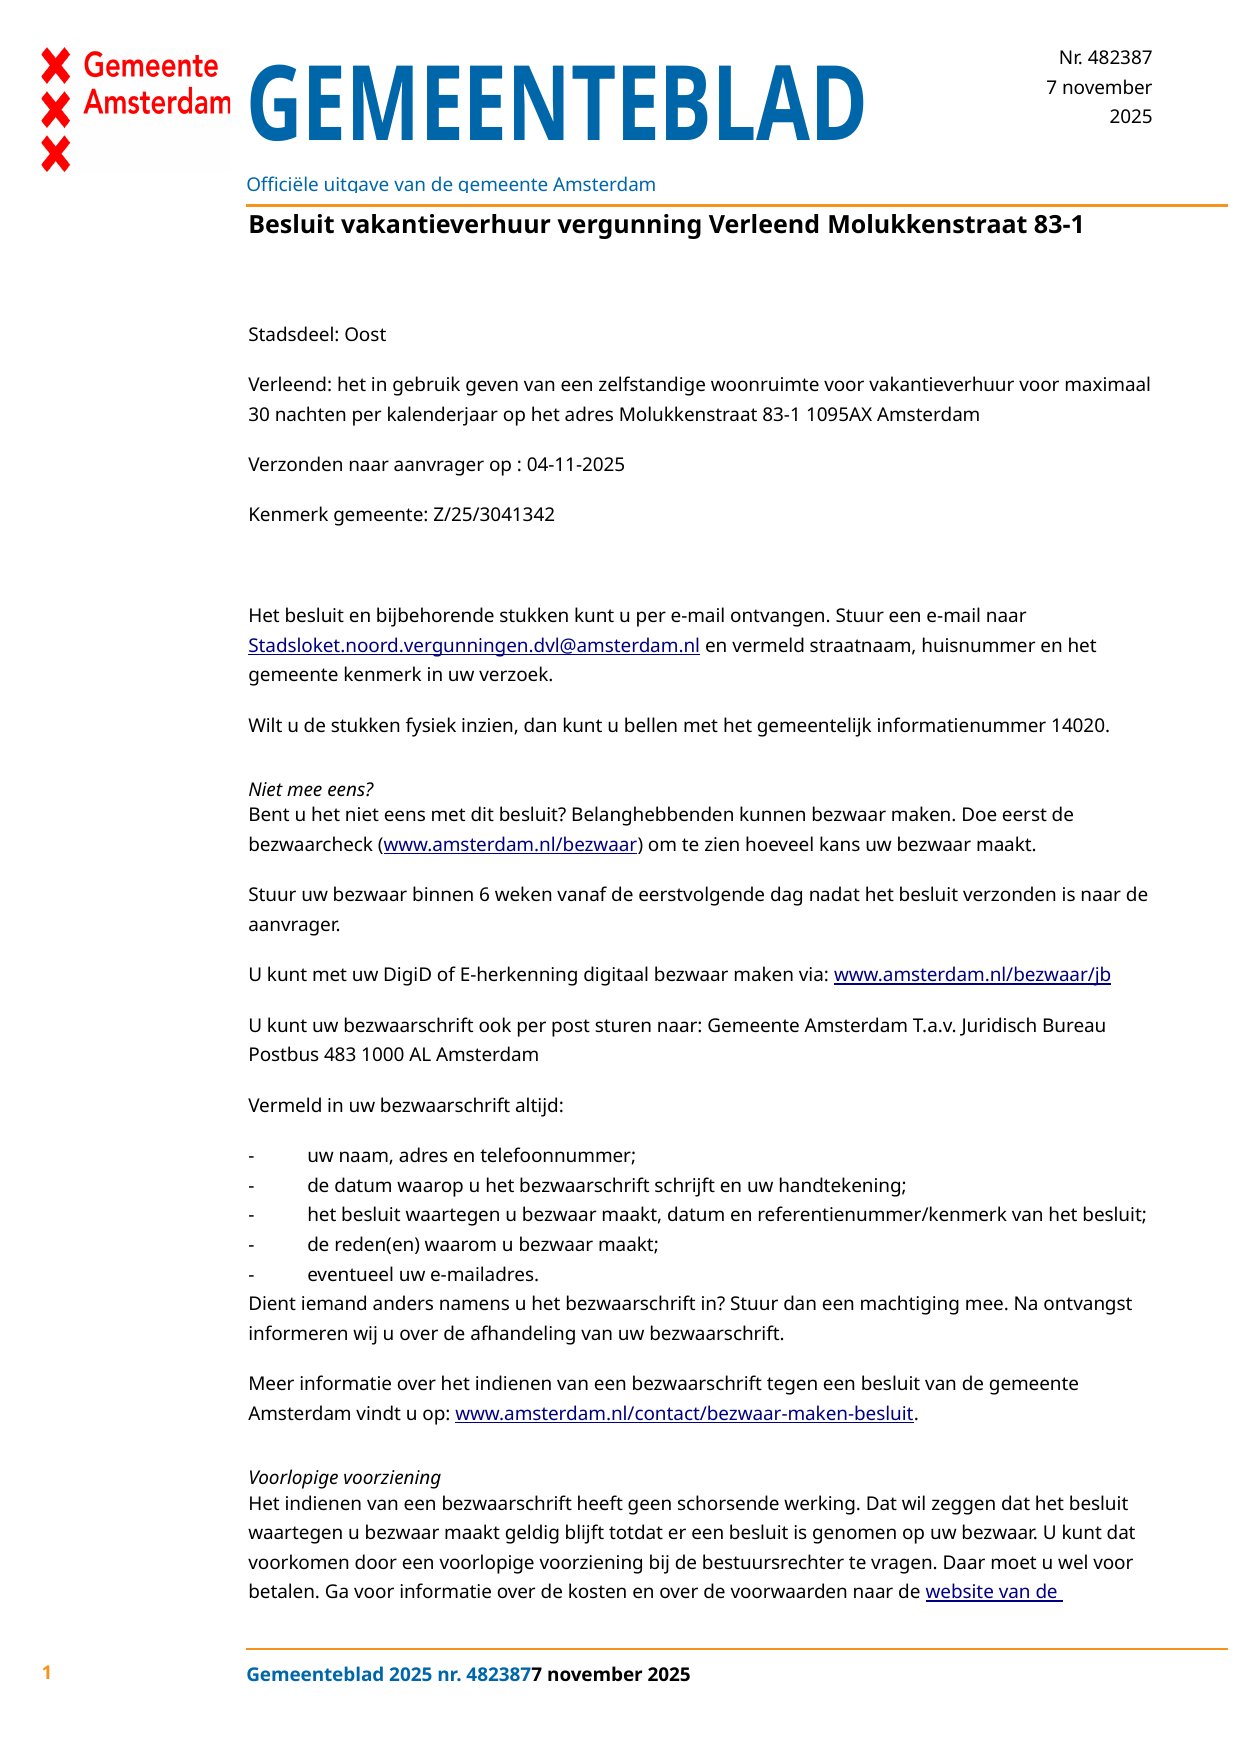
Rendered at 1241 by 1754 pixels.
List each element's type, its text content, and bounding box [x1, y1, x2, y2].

text Stadsdeel: Oost [248, 321, 1152, 346]
text Kenmerk gemeente: Z/25/3041342 [248, 502, 1152, 527]
list uw naam, adres en telefoonnummer; [248, 1142, 1152, 1168]
text Het besluit en bijbehorende stukken kunt u per e-mail ontvangen. Stuur een e-mail naar Stadsloket.noord.vergunningen.dvl@amsterdam.nl en vermeld straatnaam, huisnummer en het gemeente kenmerk in uw verzoek. [248, 602, 1152, 687]
text U kunt met uw DigiD of E-herkenning digitaal bezwaar maken via: www.amsterdam.nl/bezwaar/jb [248, 962, 1152, 987]
text Stuur uw bezwaar binnen 6 weken vanaf de eerstvolgende dag nadat het besluit verzonden is naar de aanvrager. [248, 882, 1152, 937]
text Besluit vakantieverhuur vergunning Verleend Molukkenstraat 83-1 [248, 207, 1152, 241]
text Bent u het niet eens met dit besluit? Belanghebbenden kunnen bezwaar maken. Doe eerst de bezwaarcheck (www.amsterdam.nl/bezwaar) om te zien hoeveel kans uw bezwaar maakt. [248, 802, 1152, 857]
list eventueel uw e-mailadres. [248, 1261, 1152, 1287]
text Het indienen van een bezwaarschrift heeft geen schorsende werking. Dat wil zeggen dat het besluit waartegen u bezwaar maakt geldig blijft totdat er een besluit is genomen op uw bezwaar. U kunt dat voorkomen door een voorlopige voorziening bij de bestuursrechter te vragen. Daar moet u wel voor betalen. Ga voor informatie over de kosten en over de voorwaarden naar de website van de [248, 1490, 1152, 1604]
text Wilt u de stukken fysiek inzien, dan kunt u bellen met het gemeentelijk informatienummer 14020. [248, 712, 1152, 738]
list de reden(en) waarom u bezwaar maakt; [248, 1231, 1152, 1257]
text Verleend: het in gebruik geven van een zelfstandige woonruimte voor vakantieverhuur voor maximaal 30 nachten per kalenderjaar op het adres Molukkenstraat 83-1 1095AX Amsterdam [248, 371, 1152, 426]
text Voorlopige voorziening [248, 1464, 1152, 1490]
text U kunt uw bezwaarschrift ook per post sturen naar: Gemeente Amsterdam T.a.v. Juridisch Bureau Postbus 483 1000 AL Amsterdam [248, 1012, 1152, 1067]
text Verzonden naar aanvrager op : 04-11-2025 [248, 451, 1152, 477]
text Niet mee eens? [248, 776, 1152, 802]
text Vermeld in uw bezwaarschrift altijd: [248, 1092, 1152, 1118]
list de datum waarop u het bezwaarschrift schrijft en uw handtekening; [248, 1172, 1152, 1198]
text Dient iemand anders namens u het bezwaarschrift in? Stuur dan een machtiging mee. Na ontvangst informeren wij u over de afhandeling van uw bezwaarschrift. [248, 1290, 1152, 1346]
text Meer informatie over het indienen van een bezwaarschrift tegen een besluit van de gemeente Amsterdam vindt u op: www.amsterdam.nl/contact/bezwaar-maken-besluit. [248, 1370, 1152, 1426]
picture [41, 47, 231, 172]
list het besluit waartegen u bezwaar maakt, datum en referentienummer/kenmerk van het besluit; [248, 1202, 1152, 1227]
